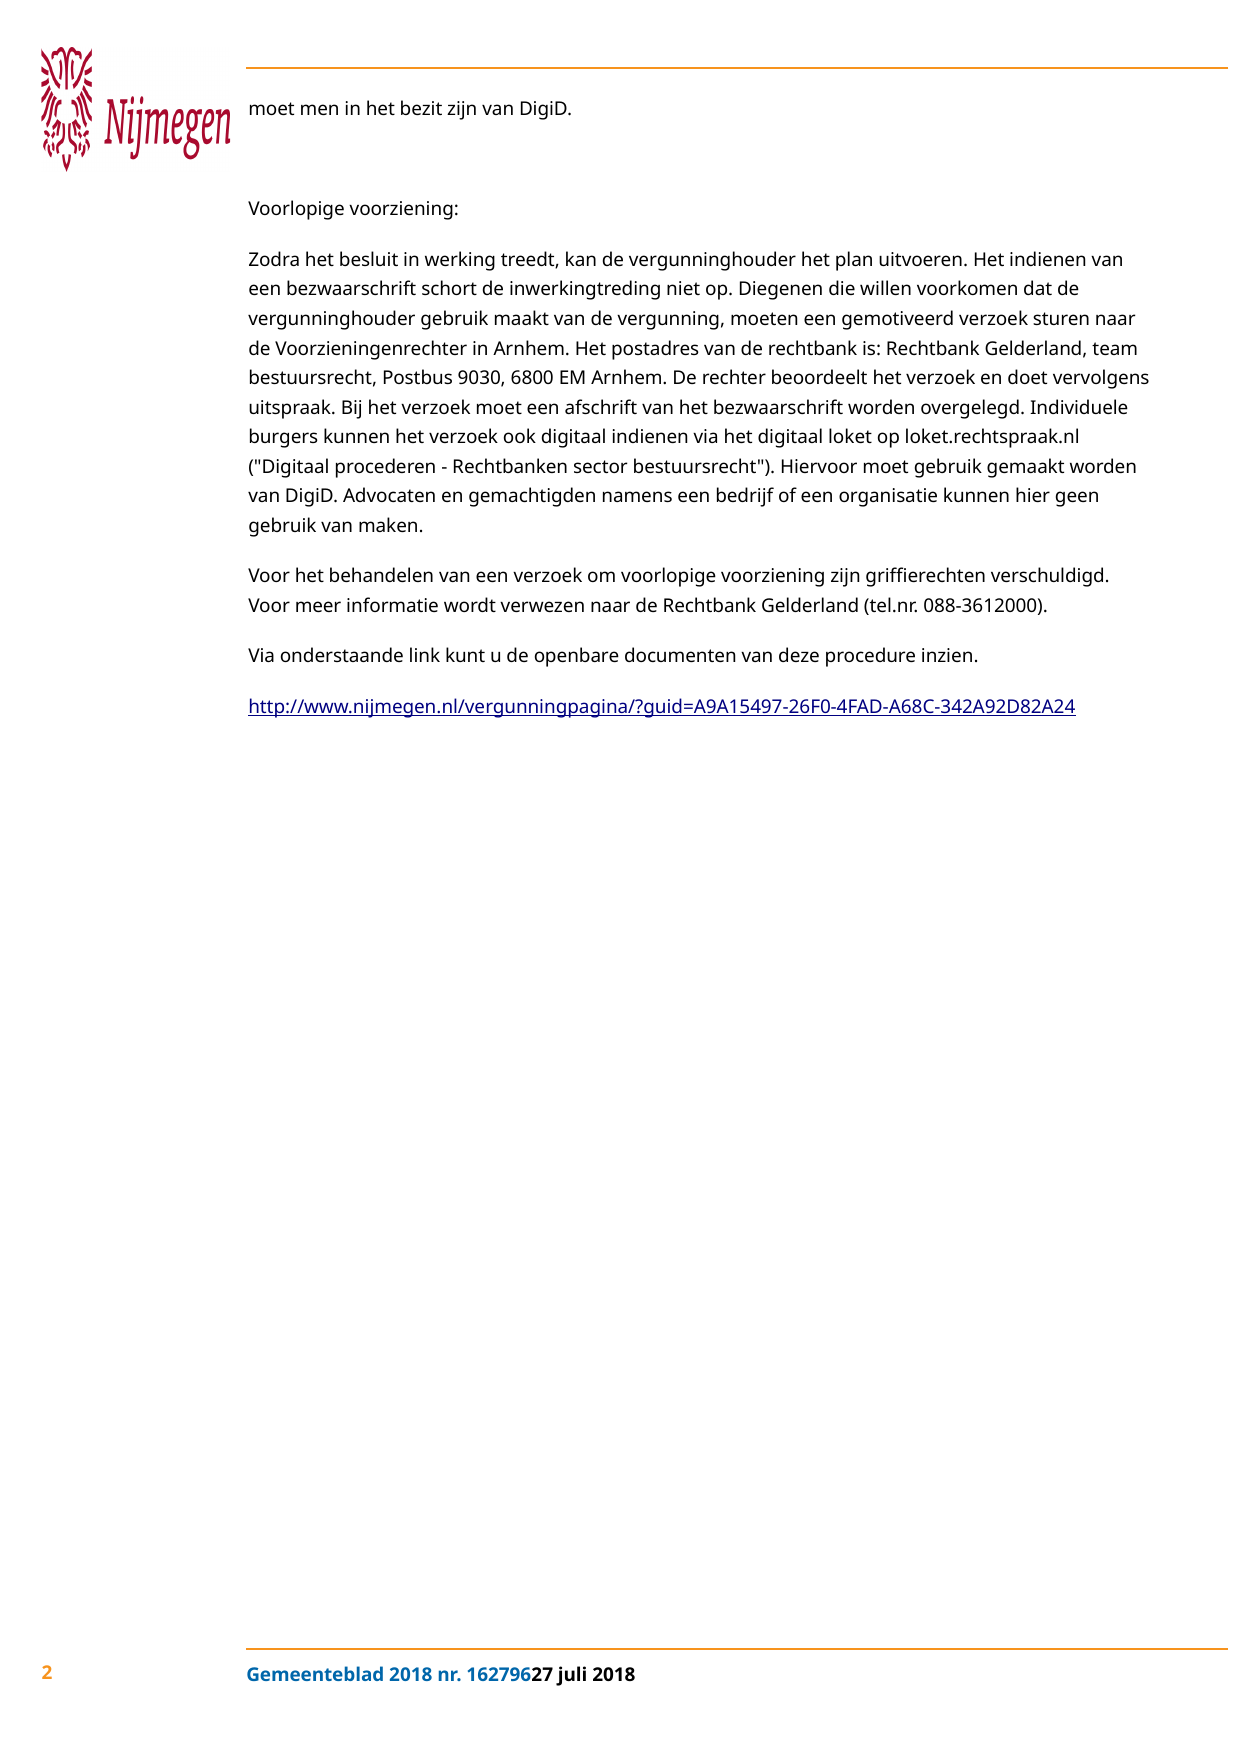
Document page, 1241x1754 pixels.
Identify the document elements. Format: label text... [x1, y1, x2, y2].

text moet men in het bezit zijn van DigiD. [248, 95, 1152, 121]
text Via onderstaande link kunt u de openbare documenten van deze procedure inzien. [248, 643, 1152, 668]
text Zodra het besluit in werking treedt, kan de vergunninghouder het plan uitvoeren. Het indienen van een bezwaarschrift schort de inwerkingtreding niet op. Diegenen die willen voorkomen dat de vergunninghouder gebruik maakt van de vergunning, moeten een gemotiveerd verzoek sturen naar de Voorzieningenrechter in Arnhem. Het postadres van de rechtbank is: Rechtbank Gelderland, team bestuursrecht, Postbus 9030, 6800 EM Arnhem. De rechter beoordeelt het verzoek en doet vervolgens uitspraak. Bij het verzoek moet een afschrift van het bezwaarschrift worden overgelegd. Individuele burgers kunnen het verzoek ook digitaal indienen via het digitaal loket op loket.rechtspraak.nl ("Digitaal procederen - Rechtbanken sector bestuursrecht"). Hiervoor moet gebruik gemaakt worden van DigiD. Advocaten en gemachtigden namens een bedrijf of een organisatie kunnen hier geen gebruik van maken. [248, 246, 1152, 538]
text http://www.nijmegen.nl/vergunningpagina/?guid=A9A15497-26F0-4FAD-A68C-342A92D82A24 [248, 693, 1152, 719]
picture [41, 47, 231, 172]
text Voor het behandelen van een verzoek om voorlopige voorziening zijn griffierechten verschuldigd. Voor meer informatie wordt verwezen naar de Rechtbank Gelderland (tel.nr. 088-3612000). [248, 563, 1152, 618]
text Voorlopige voorziening: [248, 196, 1152, 221]
